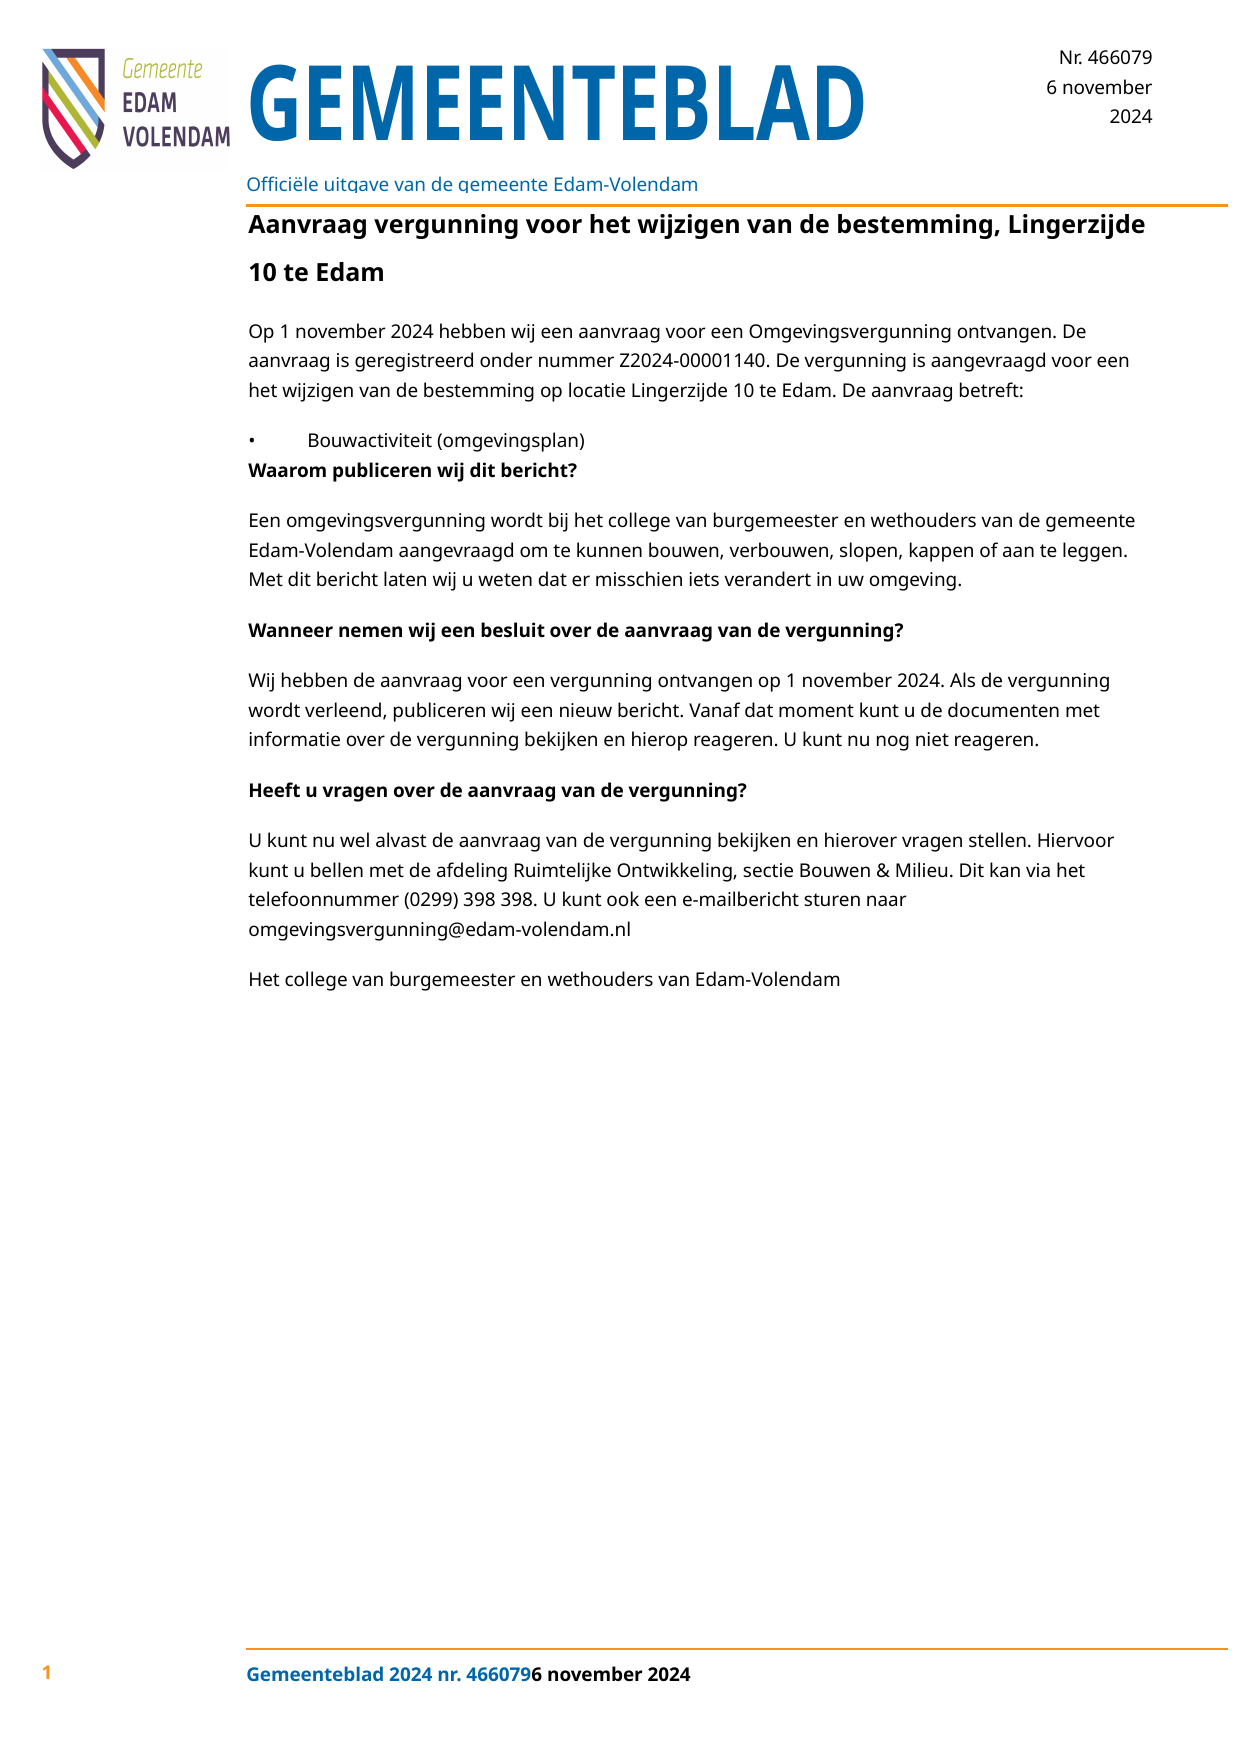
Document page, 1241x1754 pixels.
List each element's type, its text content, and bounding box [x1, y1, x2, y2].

text Wij hebben de aanvraag voor een vergunning ontvangen op 1 november 2024. Als de vergunning wordt verleend, publiceren wij een nieuw bericht. Vanaf dat moment kunt u de documenten met informatie over de vergunning bekijken en hierop reageren. U kunt nu nog niet reageren. [248, 667, 1152, 752]
text Aanvraag vergunning voor het wijzigen van de bestemming, Lingerzijde 10 te Edam [248, 207, 1152, 288]
text Heeft u vragen over de aanvraag van de vergunning? [248, 777, 1152, 803]
text Het college van burgemeester en wethouders van Edam-Volendam [248, 967, 1152, 992]
text U kunt nu wel alvast de aanvraag van de vergunning bekijken en hierover vragen stellen. Hiervoor kunt u bellen met de afdeling Ruimtelijke Ontwikkeling, sectie Bouwen & Milieu. Dit kan via het telefoonnummer (0299) 398 398. U kunt ook een e-mailbericht sturen naar omgevingsvergunning@edam-volendam.nl [248, 827, 1152, 942]
text Wanneer nemen wij een besluit over de aanvraag van de vergunning? [248, 617, 1152, 643]
picture [41, 47, 231, 172]
list Bouwactiviteit (omgevingsplan) [248, 427, 1152, 453]
text Op 1 november 2024 hebben wij een aanvraag voor een Omgevingsvergunning ontvangen. De aanvraag is geregistreerd onder nummer Z2024-00001140. De vergunning is aangevraagd voor een het wijzigen van de bestemming op locatie Lingerzijde 10 te Edam. De aanvraag betreft: [248, 318, 1152, 403]
text Waarom publiceren wij dit bericht? [248, 457, 1152, 483]
text Een omgevingsvergunning wordt bij het college van burgemeester en wethouders van de gemeente Edam-Volendam aangevraagd om te kunnen bouwen, verbouwen, slopen, kappen of aan te leggen. Met dit bericht laten wij u weten dat er misschien iets verandert in uw omgeving. [248, 507, 1152, 592]
